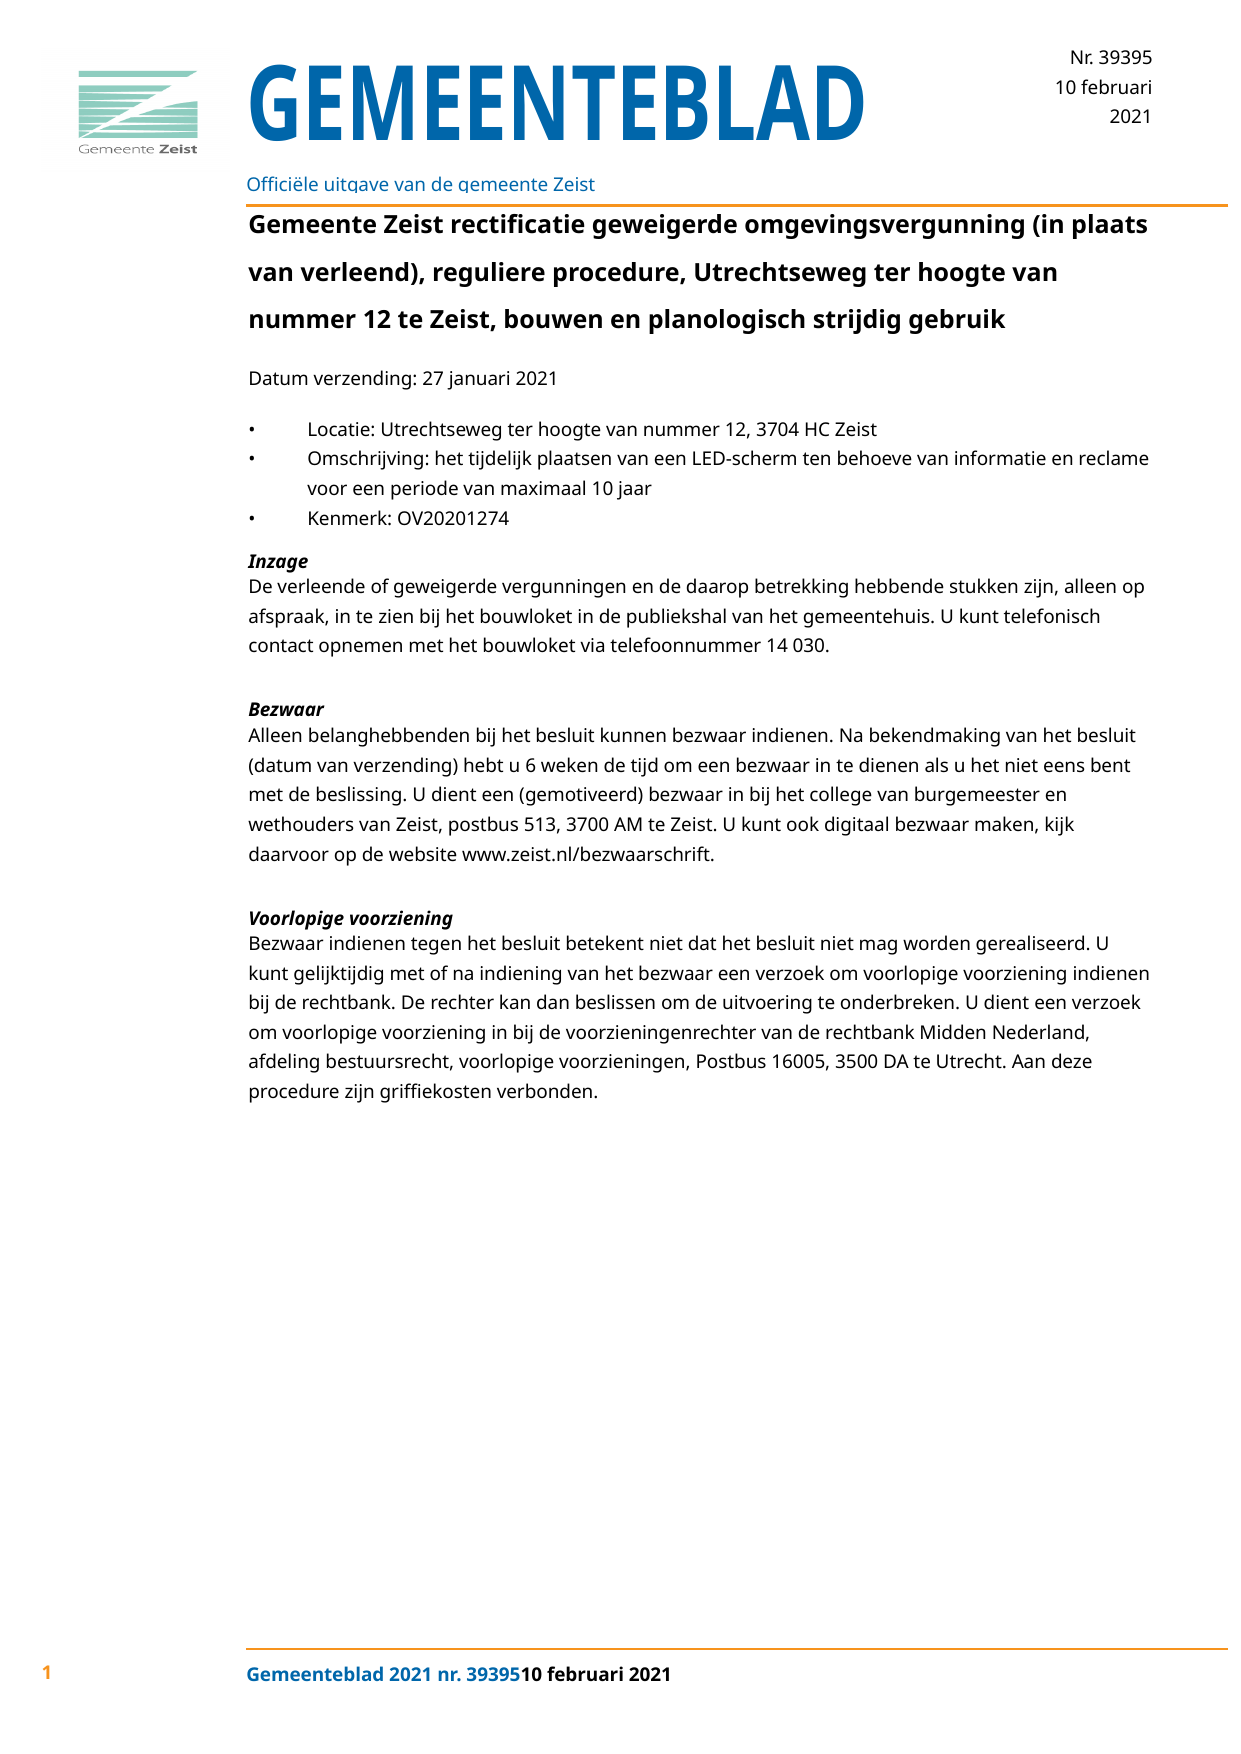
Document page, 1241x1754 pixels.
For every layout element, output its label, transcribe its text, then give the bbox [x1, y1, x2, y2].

text Gemeente Zeist rectificatie geweigerde omgevingsvergunning (in plaats van verleend), reguliere procedure, Utrechtseweg ter hoogte van nummer 12 te Zeist, bouwen en planologisch strijdig gebruik [248, 207, 1152, 336]
text Alleen belanghebbenden bij het besluit kunnen bezwaar indienen. Na bekendmaking van het besluit (datum van verzending) hebt u 6 weken de tijd om een bezwaar in te dienen als u het niet eens bent met de beslissing. U dient een (gemotiveerd) bezwaar in bij het college van burgemeester en wethouders van Zeist, postbus 513, 3700 AM te Zeist. U kunt ook digitaal bezwaar maken, kijk daarvoor op de website www.zeist.nl/bezwaarschrift. [248, 722, 1152, 866]
text Inzage [248, 548, 1152, 573]
text Datum verzending: 27 januari 2021 [248, 366, 1152, 391]
list Kenmerk: OV20201274 [248, 505, 1152, 530]
text Bezwaar indienen tegen het besluit betekent niet dat het besluit niet mag worden gerealiseerd. U kunt gelijktijdig met of na indiening van het bezwaar een verzoek om voorlopige voorziening indienen bij de rechtbank. De rechter kan dan beslissen om de uitvoering te onderbreken. U dient een verzoek om voorlopige voorziening in bij de voorzieningenrechter van de rechtbank Midden Nederland, afdeling bestuursrecht, voorlopige voorzieningen, Postbus 16005, 3500 DA te Utrecht. Aan deze procedure zijn griffiekosten verbonden. [248, 930, 1152, 1104]
text Voorlopige voorziening [248, 905, 1152, 930]
picture [41, 47, 231, 172]
text Bezwaar [248, 697, 1152, 722]
list Omschrijving: het tijdelijk plaatsen van een LED-scherm ten behoeve van informatie en reclame voor een periode van maximaal 10 jaar [248, 446, 1152, 501]
text De verleende of geweigerde vergunningen en de daarop betrekking hebbende stukken zijn, alleen op afspraak, in te zien bij het bouwloket in de publiekshal van het gemeentehuis. U kunt telefonisch contact opnemen met het bouwloket via telefoonnummer 14 030. [248, 573, 1152, 658]
list Locatie: Utrechtseweg ter hoogte van nummer 12, 3704 HC Zeist [248, 416, 1152, 442]
